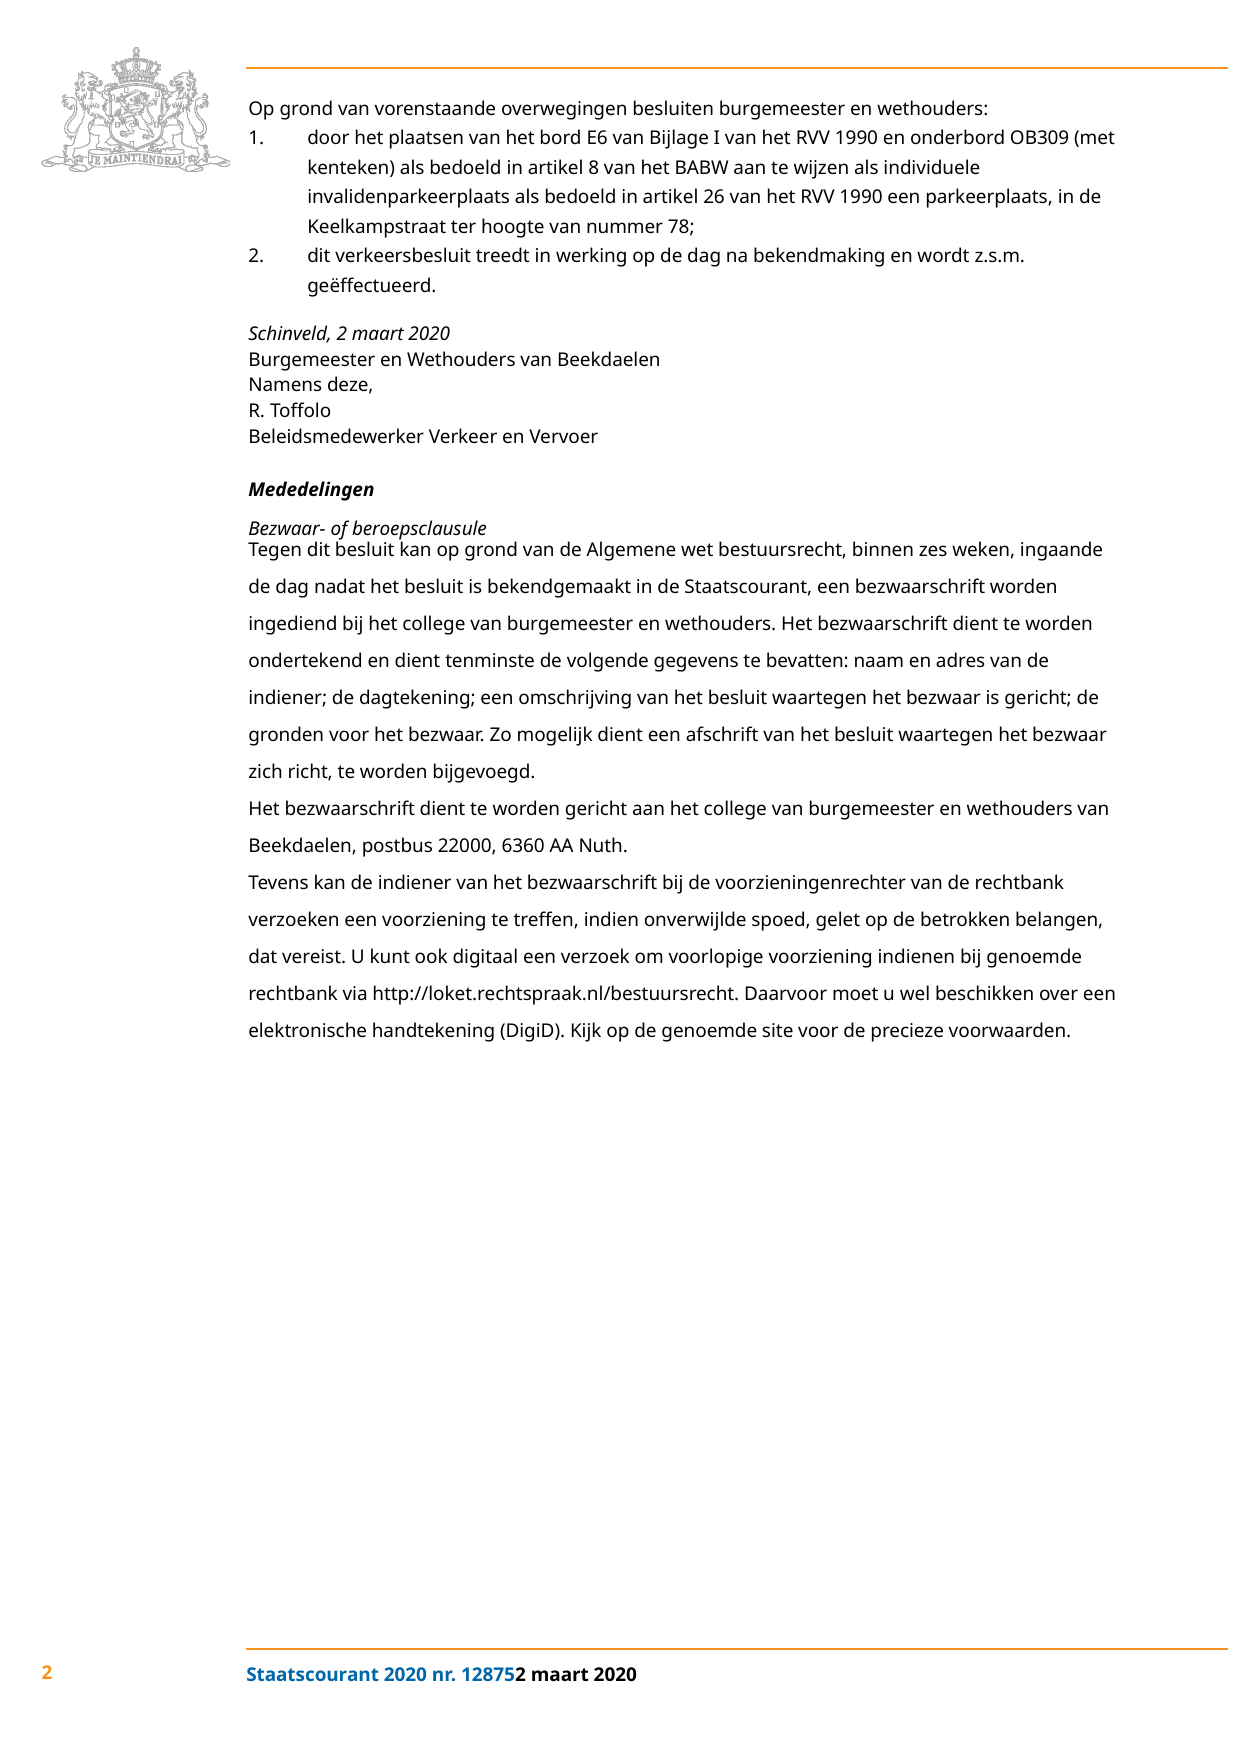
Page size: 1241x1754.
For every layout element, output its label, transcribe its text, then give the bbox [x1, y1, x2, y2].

text Tegen dit besluit kan op grond van de Algemene wet bestuursrecht, binnen zes weken, ingaande [248, 541, 1152, 560]
text Mededelingen [248, 476, 1152, 502]
text de dag nadat het besluit is bekendgemaakt in de Staatscourant, een bezwaarschrift worden [248, 578, 1152, 597]
text ingediend bij het college van burgemeester en wethouders. Het bezwaarschrift dient te worden [248, 615, 1152, 634]
text indiener; de dagtekening; een omschrijving van het besluit waartegen het bezwaar is gericht; de [248, 689, 1152, 708]
text dat vereist. U kunt ook digitaal een verzoek om voorlopige voorziening indienen bij genoemde [248, 948, 1152, 967]
text verzoeken een voorziening te treffen, indien onverwijlde spoed, gelet op de betrokken belangen, [248, 911, 1152, 930]
text R. Toffolo [248, 397, 1152, 423]
text gronden voor het bezwaar. Zo mogelijk dient een afschrift van het besluit waartegen het bezwaar [248, 726, 1152, 745]
picture [41, 47, 231, 172]
text Het bezwaarschrift dient te worden gericht aan het college van burgemeester en wethouders van [248, 800, 1152, 819]
text elektronische handtekening (DigiD). Kijk op de genoemde site voor de precieze voorwaarden. [248, 1022, 1152, 1041]
text Tevens kan de indiener van het bezwaarschrift bij de voorzieningenrechter van de rechtbank [248, 874, 1152, 893]
text rechtbank via http://loket.rechtspraak.nl/bestuursrecht. Daarvoor moet u wel beschikken over een [248, 985, 1152, 1004]
text ondertekend en dient tenminste de volgende gegevens te bevatten: naam en adres van de [248, 652, 1152, 671]
text zich richt, te worden bijgevoegd. [248, 763, 1152, 782]
text Burgemeester en Wethouders van Beekdaelen [248, 346, 1152, 372]
text Beleidsmedewerker Verkeer en Vervoer [248, 423, 1152, 449]
list door het plaatsen van het bord E6 van Bijlage I van het RVV 1990 en onderbord OB309 (met kenteken) als bedoeld in artikel 8 van het BABW aan te wijzen als individuele invalidenparkeerplaats als bedoeld in artikel 26 van het RVV 1990 een parkeerplaats, in de Keelkampstraat ter hoogte van nummer 78; [248, 124, 1152, 239]
text Beekdaelen, postbus 22000, 6360 AA Nuth. [248, 837, 1152, 856]
list dit verkeersbesluit treedt in werking op de dag na bekendmaking en wordt z.s.m. geëffectueerd. [248, 243, 1152, 298]
text Namens deze, [248, 372, 1152, 397]
text Bezwaar- of beroepsclausule [248, 515, 1152, 541]
text Op grond van vorenstaande overwegingen besluiten burgemeester en wethouders: [248, 95, 1152, 121]
text Schinveld, 2 maart 2020 [248, 320, 1152, 346]
